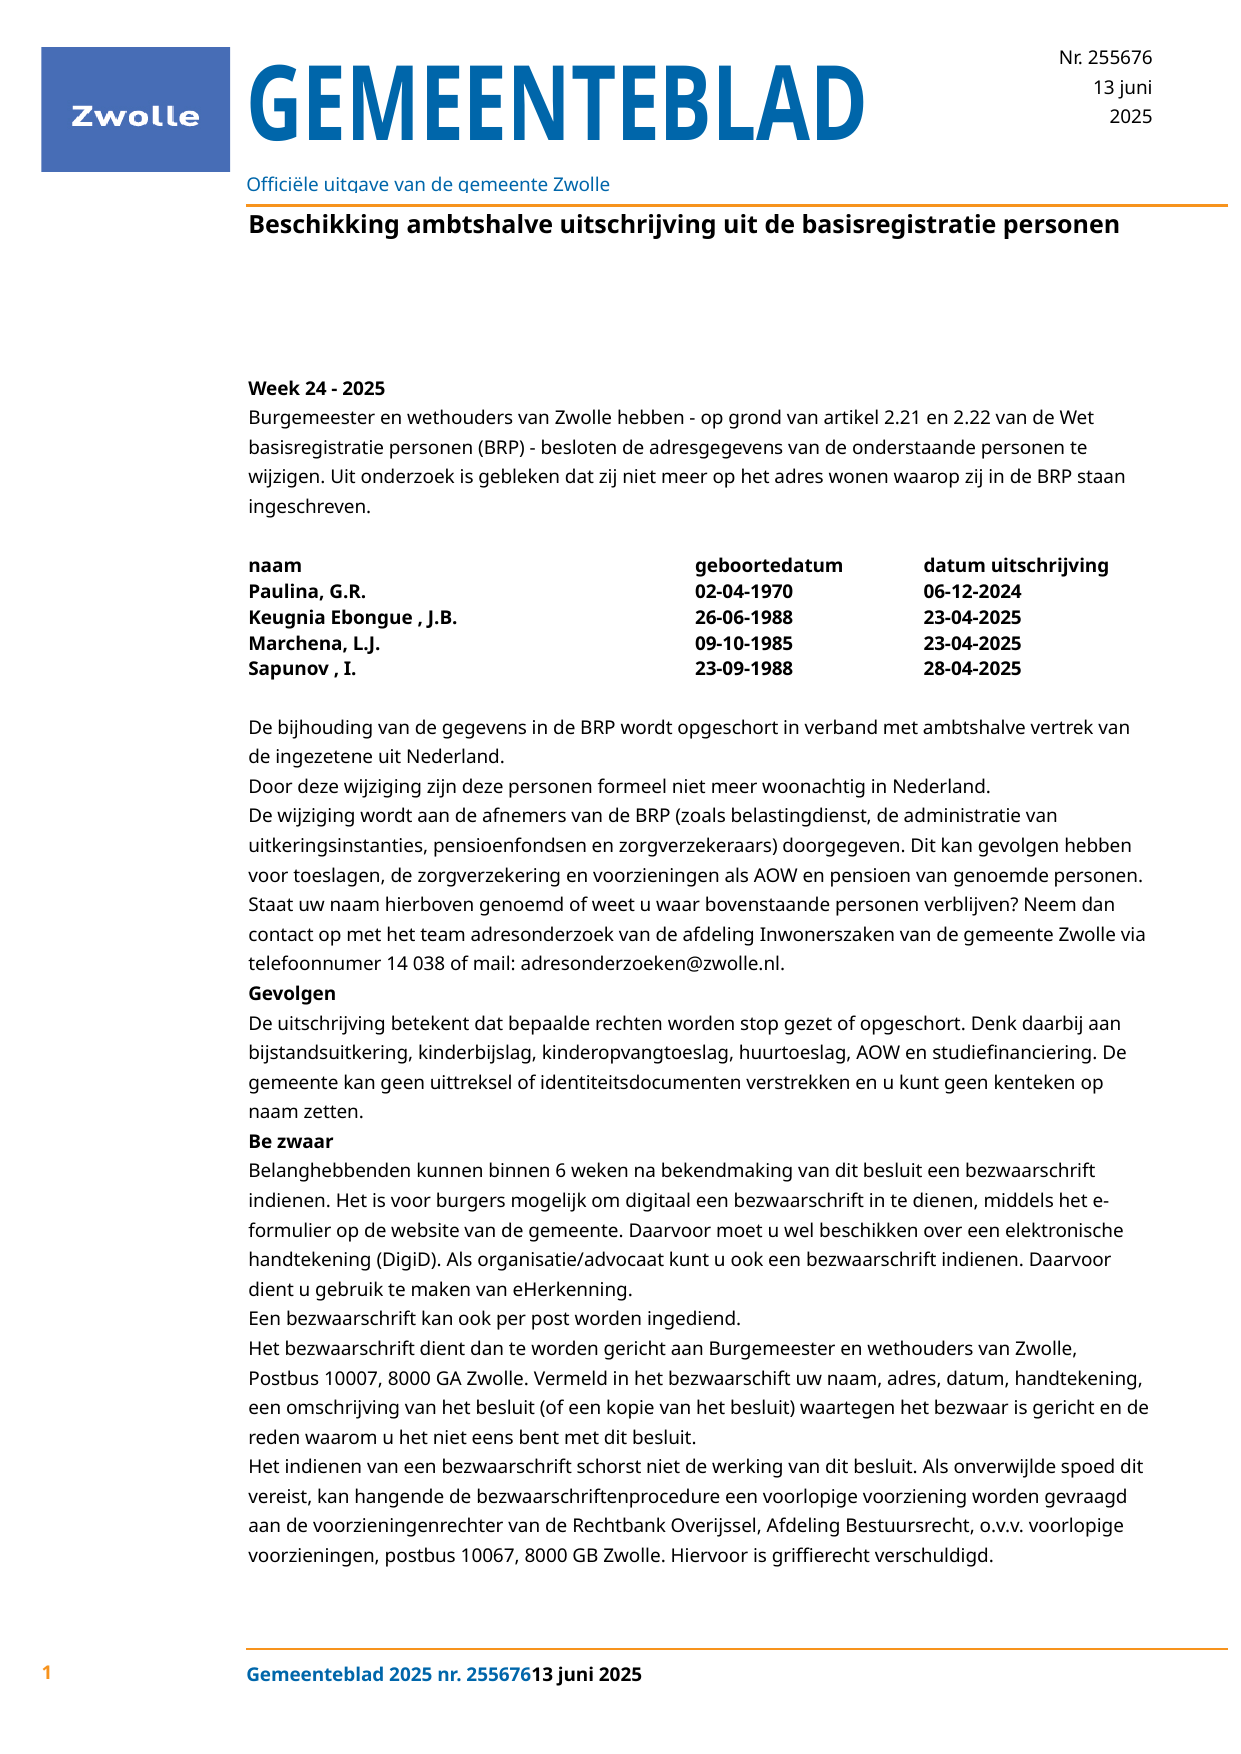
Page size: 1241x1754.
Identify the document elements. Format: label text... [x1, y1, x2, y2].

table_cell Sapunov , I. [248, 655, 695, 681]
text Beschikking ambtshalve uitschrijving uit de basisregistratie personen [248, 207, 1152, 241]
table_header geboortedatum [695, 553, 923, 578]
picture [41, 47, 231, 172]
table_cell 23-04-2025 [923, 604, 1152, 630]
text Belanghebbenden kunnen binnen 6 weken na bekendmaking van dit besluit een bezwaarschrift indienen. Het is voor burgers mogelijk om digitaal een bezwaarschrift in te dienen, middels het e-formulier op de website van de gemeente. Daarvoor moet u wel beschikken over een elektronische handtekening (DigiD). Als organisatie/advocaat kunt u ook een bezwaarschrift indienen. Daarvoor dient u gebruik te maken van eHerkenning. [248, 1158, 1152, 1302]
table_cell 02-04-1970 [695, 578, 923, 604]
text Het bezwaarschrift dient dan te worden gericht aan Burgemeester en wethouders van Zwolle, Postbus 10007, 8000 GA Zwolle. Vermeld in het bezwaarschift uw naam, adres, datum, handtekening, een omschrijving van het besluit (of een kopie van het besluit) waartegen het bezwaar is gericht en de reden waarom u het niet eens bent met dit besluit. [248, 1335, 1152, 1450]
table_cell 09-10-1985 [695, 630, 923, 655]
text Gevolgen [248, 980, 1152, 1006]
table_cell 23-09-1988 [695, 655, 923, 681]
text De wijziging wordt aan de afnemers van de BRP (zoals belastingdienst, de administratie van uitkeringsinstanties, pensioenfondsen en zorgverzekeraars) doorgegeven. Dit kan gevolgen hebben voor toeslagen, de zorgverzekering en voorzieningen als AOW en pensioen van genoemde personen. [248, 803, 1152, 888]
text Week 24 - 2025 [248, 375, 1152, 401]
text Het indienen van een bezwaarschrift schorst niet de werking van dit besluit. Als onverwijlde spoed dit vereist, kan hangende de bezwaarschriftenprocedure een voorlopige voorziening worden gevraagd aan de voorzieningenrechter van de Rechtbank Overijssel, Afdeling Bestuursrecht, o.v.v. voorlopige voorzieningen, postbus 10067, 8000 GB Zwolle. Hiervoor is griffierecht verschuldigd. [248, 1453, 1152, 1568]
table_cell 06-12-2024 [923, 578, 1152, 604]
text Be zwaar [248, 1128, 1152, 1154]
table_cell Marchena, L.J. [248, 630, 695, 655]
text Burgemeester en wethouders van Zwolle hebben - op grond van artikel 2.21 en 2.22 van de Wet basisregistratie personen (BRP) - besloten de adresgegevens van de onderstaande personen te wijzigen. Uit onderzoek is gebleken dat zij niet meer op het adres wonen waarop zij in de BRP staan ingeschreven. [248, 404, 1152, 519]
text Door deze wijziging zijn deze personen formeel niet meer woonachtig in Nederland. [248, 773, 1152, 799]
text Een bezwaarschrift kan ook per post worden ingediend. [248, 1306, 1152, 1331]
text De bijhouding van de gegevens in de BRP wordt opgeschort in verband met ambtshalve vertrek van de ingezetene uit Nederland. [248, 714, 1152, 769]
table_cell 28-04-2025 [923, 655, 1152, 681]
table_header datum uitschrijving [923, 553, 1152, 578]
text De uitschrijving betekent dat bepaalde rechten worden stop gezet of opgeschort. Denk daarbij aan bijstandsuitkering, kinderbijslag, kinderopvangtoeslag, huurtoeslag, AOW en studiefinanciering. De gemeente kan geen uittreksel of identiteitsdocumenten verstrekken en u kunt geen kenteken op naam zetten. [248, 1010, 1152, 1124]
text Staat uw naam hierboven genoemd of weet u waar bovenstaande personen verblijven? Neem dan contact op met het team adresonderzoek van de afdeling Inwonerszaken van de gemeente Zwolle via telefoonnumer 14 038 of mail: adresonderzoeken@zwolle.nl. [248, 891, 1152, 976]
table_cell 23-04-2025 [923, 630, 1152, 655]
table_cell Keugnia Ebongue , J.B. [248, 604, 695, 630]
table_header naam [248, 553, 695, 578]
table_cell 26-06-1988 [695, 604, 923, 630]
table_cell Paulina, G.R. [248, 578, 695, 604]
